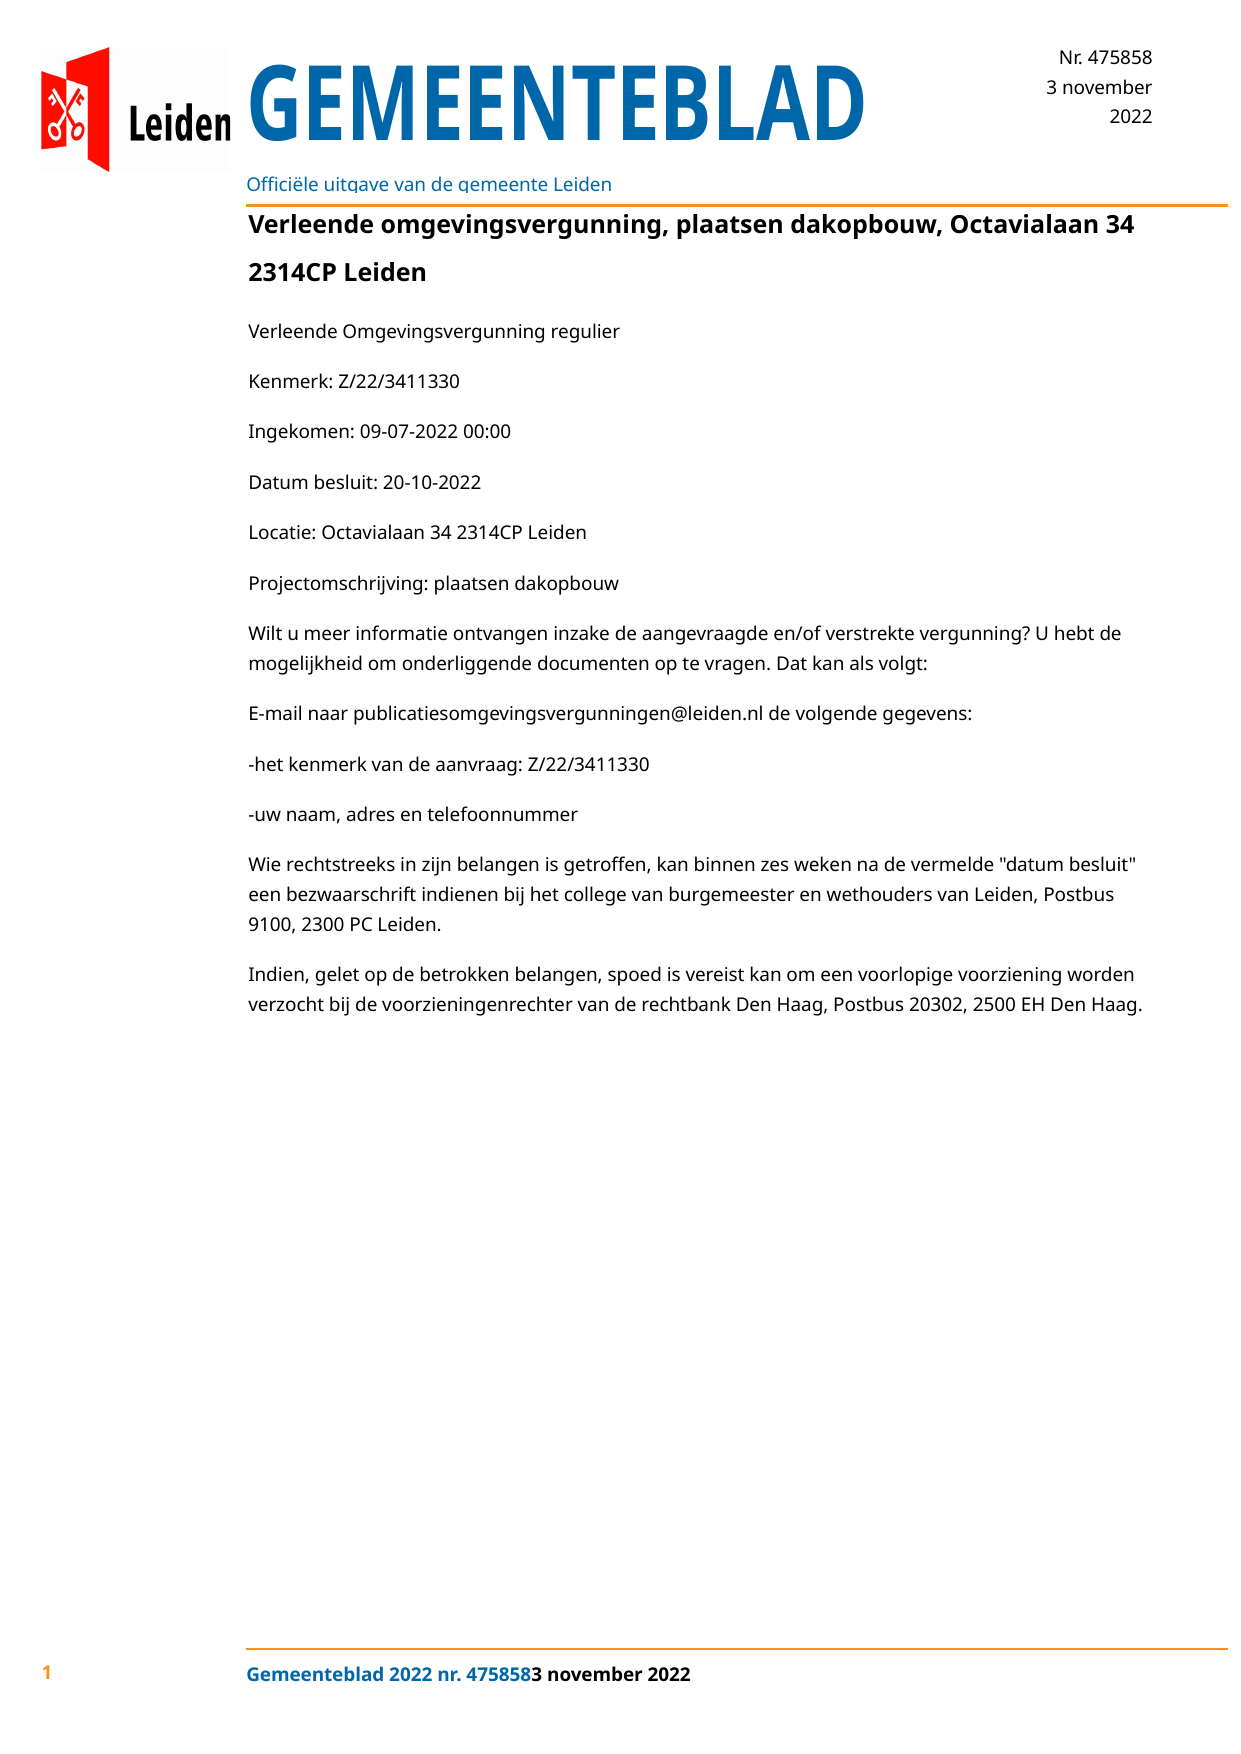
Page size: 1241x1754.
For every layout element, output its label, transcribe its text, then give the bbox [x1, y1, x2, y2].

text Kenmerk: Z/22/3411330 [248, 368, 1152, 394]
text Verleende Omgevingsvergunning regulier [248, 318, 1152, 344]
text Verleende omgevingsvergunning, plaatsen dakopbouw, Octavialaan 34 2314CP Leiden [248, 207, 1152, 288]
text Projectomschrijving: plaatsen dakopbouw [248, 570, 1152, 596]
text Datum besluit: 20-10-2022 [248, 469, 1152, 495]
text Ingekomen: 09-07-2022 00:00 [248, 419, 1152, 444]
text Wilt u meer informatie ontvangen inzake de aangevraagde en/of verstrekte vergunning? U hebt de mogelijkheid om onderliggende documenten op te vragen. Dat kan als volgt: [248, 620, 1152, 676]
text Indien, gelet op de betrokken belangen, spoed is vereist kan om een voorlopige voorziening worden verzocht bij de voorzieningenrechter van de rechtbank Den Haag, Postbus 20302, 2500 EH Den Haag. [248, 961, 1152, 1017]
text -het kenmerk van de aanvraag: Z/22/3411330 [248, 751, 1152, 777]
text -uw naam, adres en telefoonnummer [248, 801, 1152, 827]
text Wie rechtstreeks in zijn belangen is getroffen, kan binnen zes weken na de vermelde "datum besluit" een bezwaarschrift indienen bij het college van burgemeester en wethouders van Leiden, Postbus 9100, 2300 PC Leiden. [248, 852, 1152, 937]
text E-mail naar publicatiesomgevingsvergunningen@leiden.nl de volgende gegevens: [248, 700, 1152, 726]
text Locatie: Octavialaan 34 2314CP Leiden [248, 519, 1152, 545]
picture [41, 47, 231, 172]
